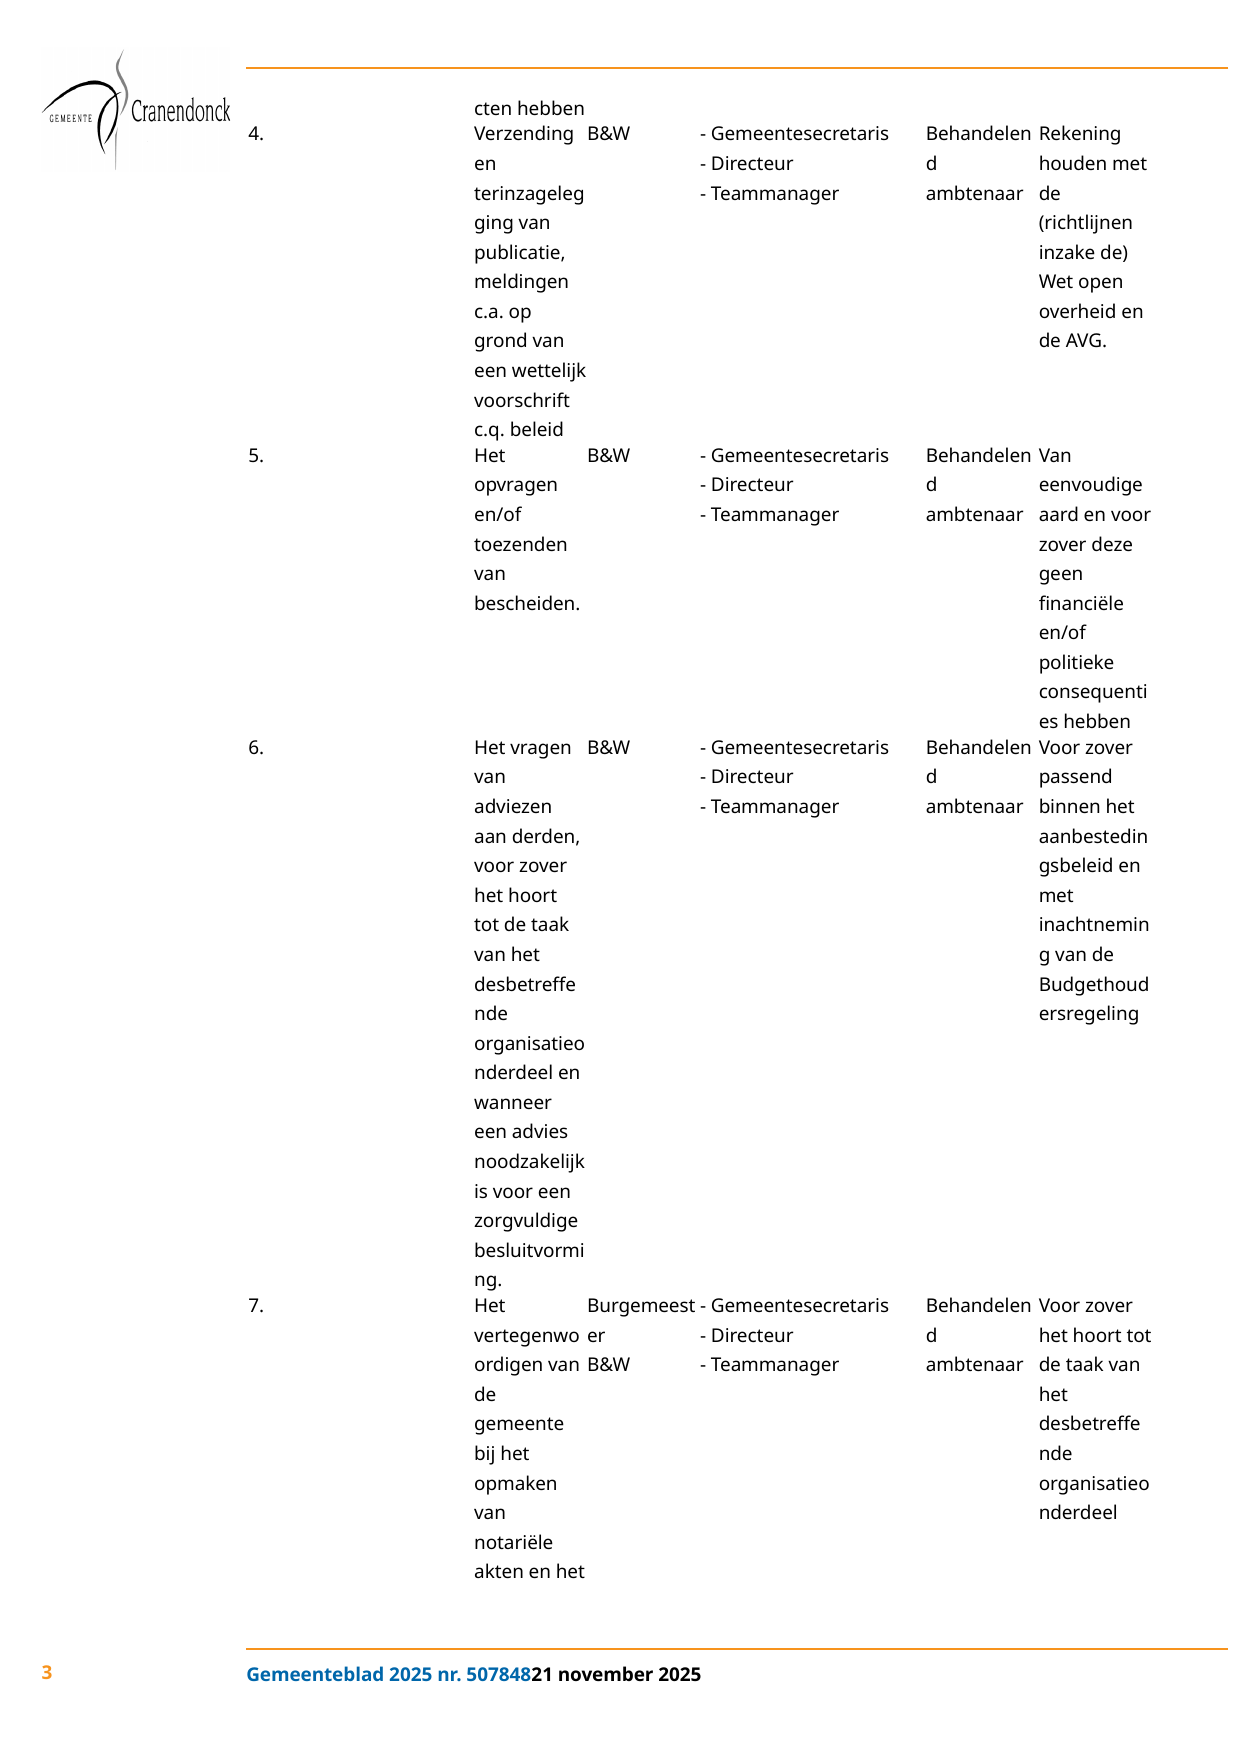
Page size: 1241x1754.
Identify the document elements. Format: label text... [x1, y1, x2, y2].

picture [41, 47, 231, 172]
table_cell Van eenvoudige aard en voor zover deze geen financiële en/of politieke consequenties hebben [1039, 442, 1152, 734]
table_cell 5. [248, 442, 474, 734]
table_cell - Gemeentesecretaris - Directeur - Teammanager [700, 1292, 926, 1584]
table_cell [700, 95, 926, 121]
table_cell Behandelend ambtenaar [926, 121, 1038, 442]
table_cell - Gemeentesecretaris - Directeur - Teammanager [700, 734, 926, 1292]
table_cell Burgemeester B&W [587, 1292, 700, 1584]
table_cell [926, 95, 1038, 121]
table_cell - Gemeentesecretaris - Directeur - Teammanager [700, 121, 926, 442]
table_cell Het vertegenwoordigen van de gemeente bij het opmaken van notariële akten en het [474, 1292, 587, 1584]
table_cell Behandelend ambtenaar [926, 442, 1038, 734]
table_cell Verzending en terinzagelegging van publicatie, meldingen c.a. op grond van een wettelijk voorschrift c.q. beleid [474, 121, 587, 442]
table_cell B&W [587, 734, 700, 1292]
table_cell Rekening houden met de (richtlijnen inzake de) Wet open overheid en de AVG. [1039, 121, 1152, 442]
table_cell 7. [248, 1292, 474, 1584]
table_cell Het vragen van adviezen aan derden, voor zover het hoort tot de taak van het desbetreffende organisatieonderdeel en wanneer een advies noodzakelijk is voor een zorgvuldige besluitvorming. [474, 734, 587, 1292]
table_cell Behandelend ambtenaar [926, 1292, 1038, 1584]
table_cell Voor zover het hoort tot de taak van het desbetreffende organisatieonderdeel [1039, 1292, 1152, 1584]
table_cell 4. [248, 121, 474, 442]
table_cell B&W [587, 121, 700, 442]
table_cell B&W [587, 442, 700, 734]
table_cell - Gemeentesecretaris - Directeur - Teammanager [700, 442, 926, 734]
table_cell [587, 95, 700, 121]
table_cell Voor zover passend binnen het aanbestedingsbeleid en met inachtneming van de Budgethoudersregeling [1039, 734, 1152, 1292]
table_cell Het opvragen en/of toezenden van bescheiden. [474, 442, 587, 734]
table_cell [1039, 95, 1152, 121]
table_cell cten hebben [474, 95, 587, 121]
table_cell [248, 95, 474, 121]
table_cell 6. [248, 734, 474, 1292]
table_cell Behandelend ambtenaar [926, 734, 1038, 1292]
